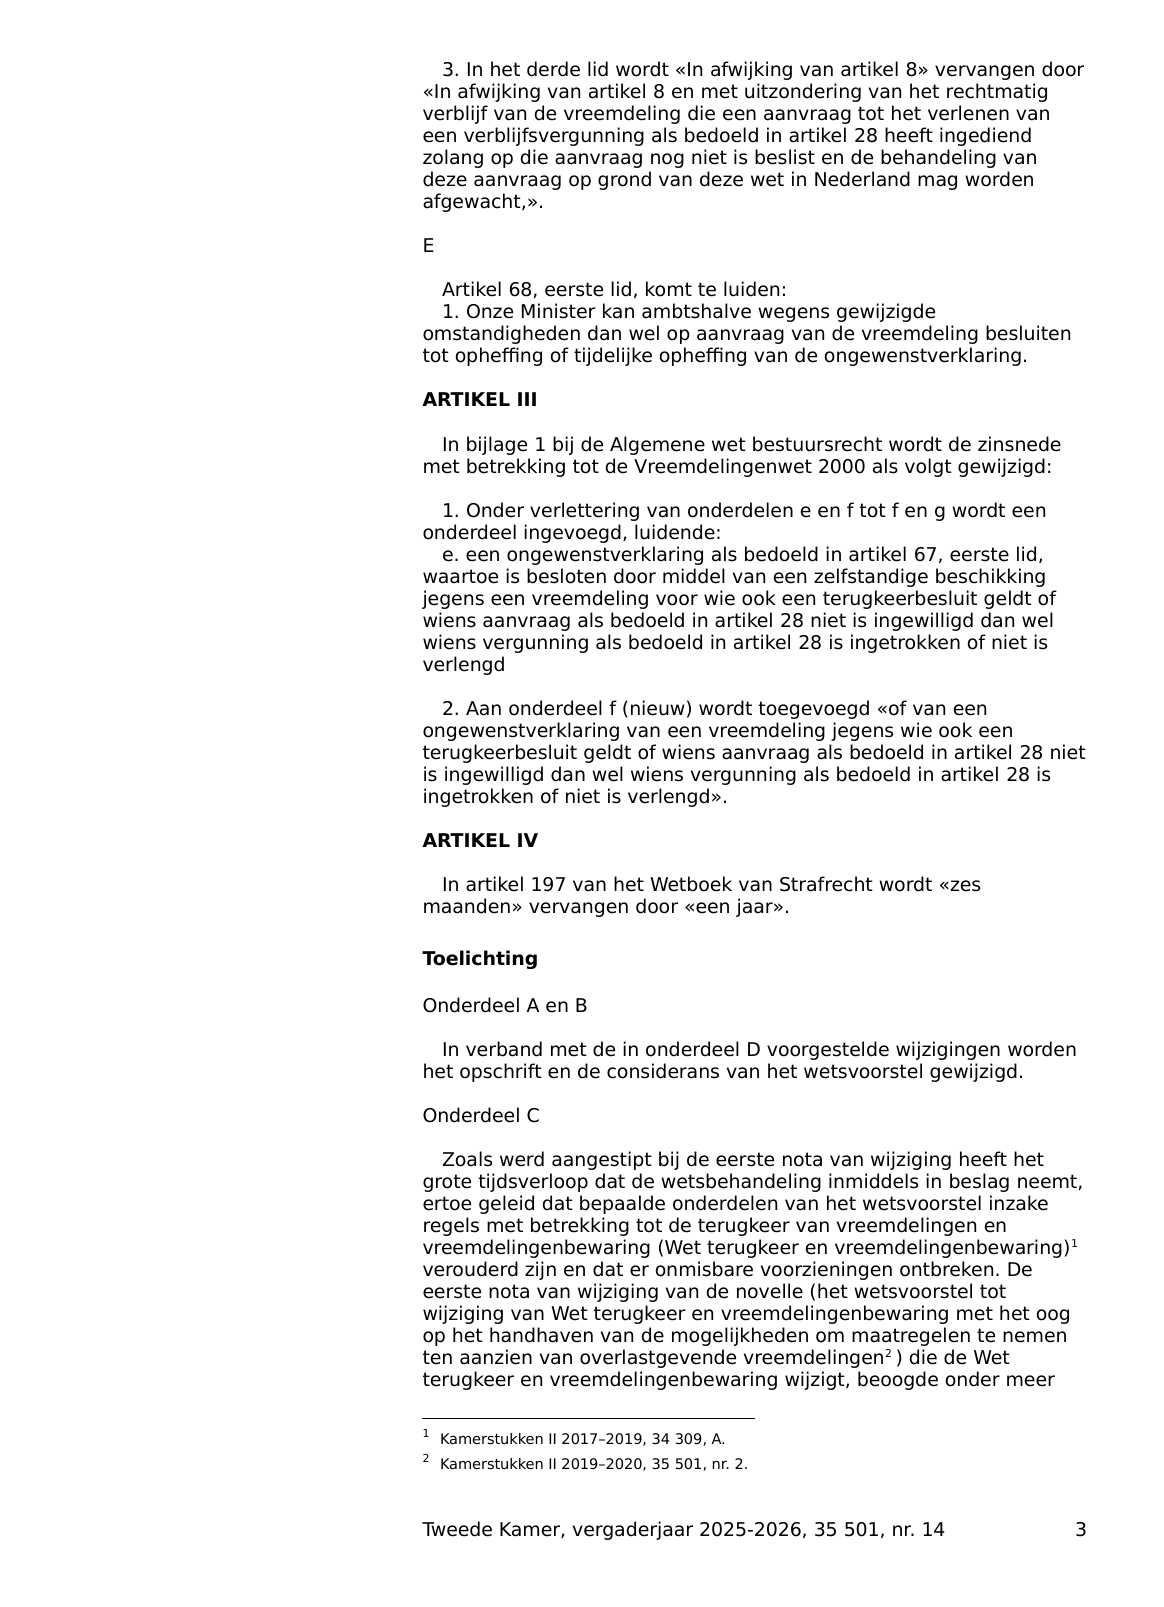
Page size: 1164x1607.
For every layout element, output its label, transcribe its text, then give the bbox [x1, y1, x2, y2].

text In artikel 197 van het Wetboek van Strafrecht wordt «zes maanden» vervangen door «een jaar». [422, 874, 1087, 918]
text 1. Onze Minister kan ambtshalve wegens gewijzigde omstandigheden dan wel op aanvraag van de vreemdeling besluiten tot opheffing of tijdelijke opheffing van de ongewenstverklaring. [422, 301, 1087, 367]
subtitle ARTIKEL IV [422, 830, 1087, 852]
text In bijlage 1 bij de Algemene wet bestuursrecht wordt de zinsnede met betrekking tot de Vreemdelingenwet 2000 als volgt gewijzigd: [422, 433, 1087, 477]
subtitle E [422, 235, 1087, 257]
subtitle Onderdeel A en B [422, 995, 1087, 1017]
subtitle Toelichting [422, 948, 1087, 970]
text Kamerstukken II 2017–2019, 34 309, A. [422, 1427, 1087, 1449]
text Kamerstukken II 2019–2020, 35 501, nr. 2. [422, 1452, 1087, 1474]
text 2. Aan onderdeel f (nieuw) wordt toegevoegd «of van een ongewenstverklaring van een vreemdeling jegens wie ook een terugkeerbesluit geldt of wiens aanvraag als bedoeld in artikel 28 niet is ingewilligd dan wel wiens vergunning als bedoeld in artikel 28 is ingetrokken of niet is verlengd». [422, 698, 1087, 808]
text 1. Onder verlettering van onderdelen e en f tot f en g wordt een onderdeel ingevoegd, luidende: [422, 500, 1087, 544]
text In verband met de in onderdeel D voorgestelde wijzigingen worden het opschrift en de considerans van het wetsvoorstel gewijzigd. [422, 1039, 1087, 1083]
subtitle Onderdeel C [422, 1105, 1087, 1127]
text 3. In het derde lid wordt «In afwijking van artikel 8» vervangen door «In afwijking van artikel 8 en met uitzondering van het rechtmatig verblijf van de vreemdeling die een aanvraag tot het verlenen van een verblijfsvergunning als bedoeld in artikel 28 heeft ingediend zolang op die aanvraag nog niet is beslist en de behandeling van deze aanvraag op grond van deze wet in Nederland mag worden afgewacht,». [422, 59, 1087, 213]
text e. een ongewenstverklaring als bedoeld in artikel 67, eerste lid, waartoe is besloten door middel van een zelfstandige beschikking jegens een vreemdeling voor wie ook een terugkeerbesluit geldt of wiens aanvraag als bedoeld in artikel 28 niet is ingewilligd dan wel wiens vergunning als bedoeld in artikel 28 is ingetrokken of niet is verlengd [422, 544, 1087, 676]
text Artikel 68, eerste lid, komt te luiden: [422, 279, 1087, 301]
subtitle ARTIKEL III [422, 389, 1087, 411]
text Zoals werd aangestipt bij de eerste nota van wijziging heeft het grote tijdsverloop dat de wetsbehandeling inmiddels in beslag neemt, ertoe geleid dat bepaalde onderdelen van het wetsvoorstel inzake regels met betrekking tot de terugkeer van vreemdelingen en vreemdelingenbewaring (Wet terugkeer en vreemdelingenbewaring) verouderd zijn en dat er onmisbare voorzieningen ontbreken. De eerste nota van wijziging van de novelle (het wetsvoorstel tot wijziging van Wet terugkeer en vreemdelingenbewaring met het oog op het handhaven van de mogelijkheden om maatregelen te nemen ten aanzien van overlastgevende vreemdelingen) die de Wet terugkeer en vreemdelingenbewaring wijzigt, beoogde onder meer [422, 1149, 1087, 1391]
